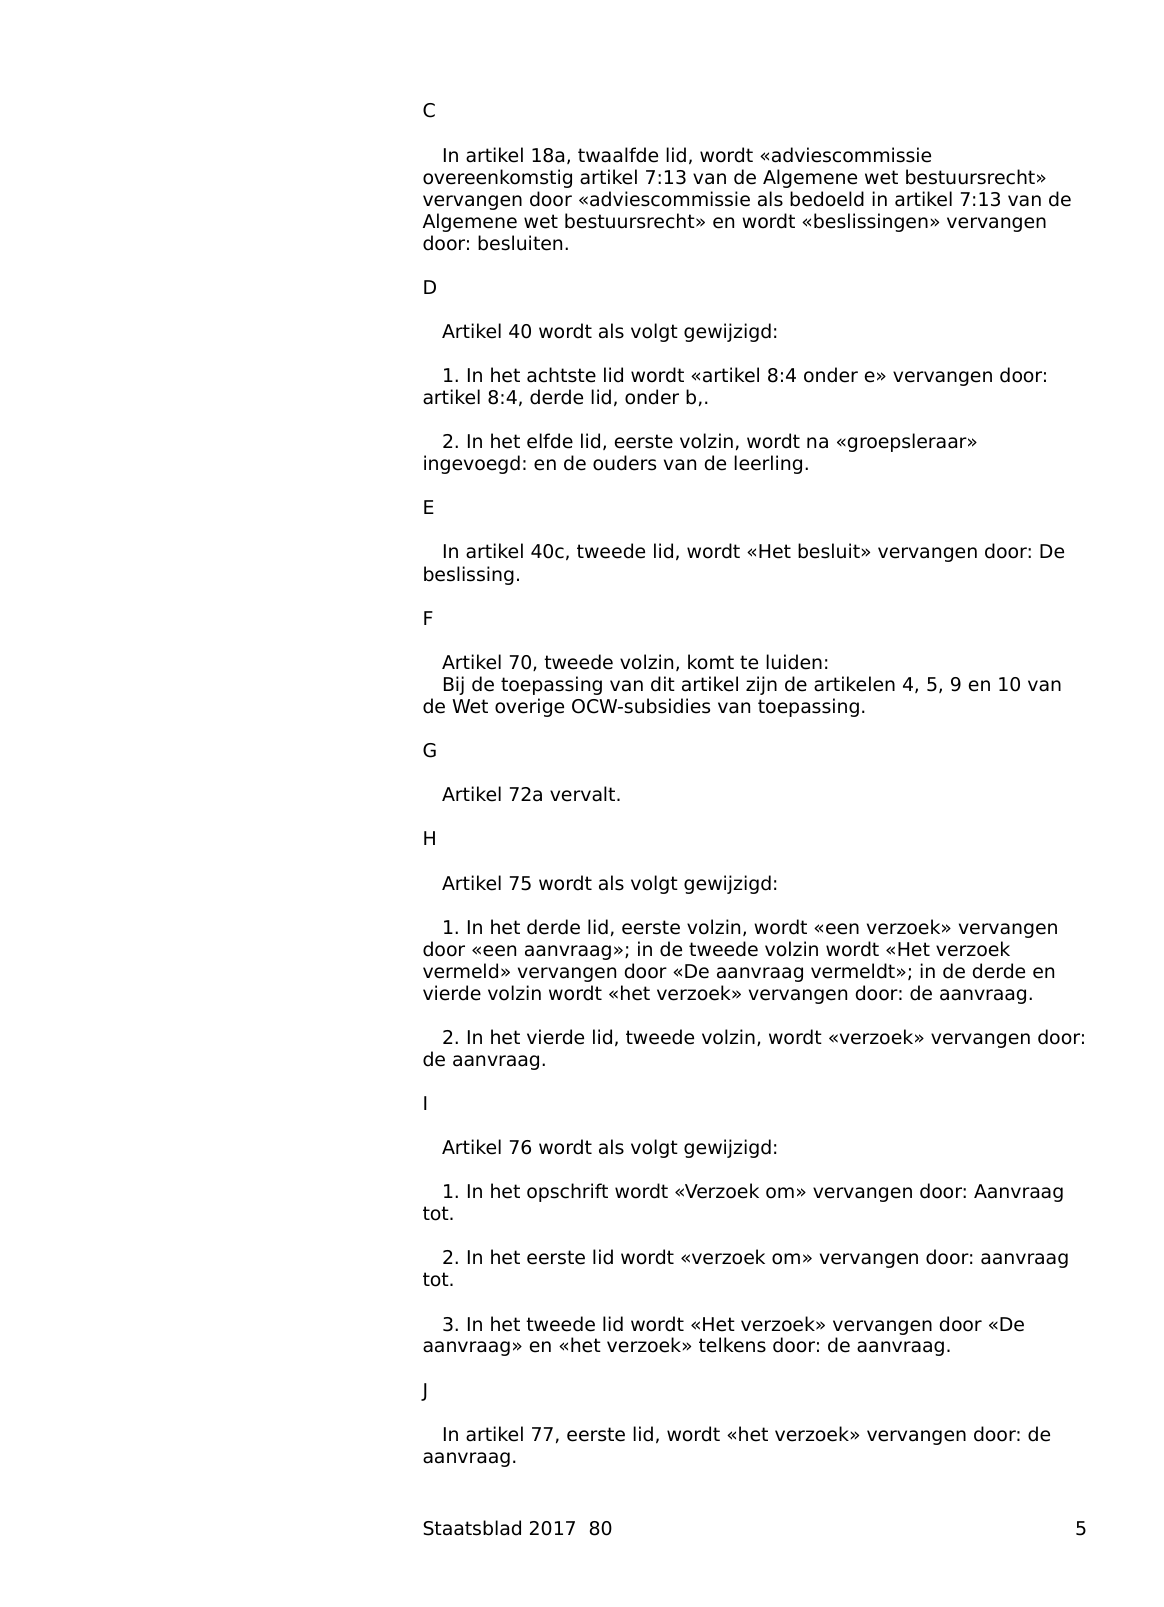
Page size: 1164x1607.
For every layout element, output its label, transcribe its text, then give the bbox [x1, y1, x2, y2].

text F [422, 608, 1087, 629]
text Artikel 76 wordt als volgt gewijzigd: [422, 1137, 1087, 1159]
text Artikel 72a vervalt. [422, 784, 1087, 806]
text 2. In het elfde lid, eerste volzin, wordt na «groepsleraar» ingevoegd: en de ouders van de leerling. [422, 431, 1087, 475]
text In artikel 40c, tweede lid, wordt «Het besluit» vervangen door: De beslissing. [422, 541, 1087, 585]
text D [422, 277, 1087, 299]
text Artikel 40 wordt als volgt gewijzigd: [422, 321, 1087, 343]
text 1. In het achtste lid wordt «artikel 8:4 onder e» vervangen door: artikel 8:4, derde lid, onder b,. [422, 365, 1087, 409]
text Artikel 75 wordt als volgt gewijzigd: [422, 872, 1087, 894]
text 1. In het opschrift wordt «Verzoek om» vervangen door: Aanvraag tot. [422, 1181, 1087, 1225]
text In artikel 77, eerste lid, wordt «het verzoek» vervangen door: de aanvraag. [422, 1424, 1087, 1468]
text 3. In het tweede lid wordt «Het verzoek» vervangen door «De aanvraag» en «het verzoek» telkens door: de aanvraag. [422, 1313, 1087, 1357]
text In artikel 18a, twaalfde lid, wordt «adviescommissie overeenkomstig artikel 7:13 van de Algemene wet bestuursrecht» vervangen door «adviescommissie als bedoeld in artikel 7:13 van de Algemene wet bestuursrecht» en wordt «beslissingen» vervangen door: besluiten. [422, 144, 1087, 254]
text 2. In het vierde lid, tweede volzin, wordt «verzoek» vervangen door: de aanvraag. [422, 1027, 1087, 1071]
text 1. In het derde lid, eerste volzin, wordt «een verzoek» vervangen door «een aanvraag»; in de tweede volzin wordt «Het verzoek vermeld» vervangen door «De aanvraag vermeldt»; in de derde en vierde volzin wordt «het verzoek» vervangen door: de aanvraag. [422, 917, 1087, 1004]
text G [422, 740, 1087, 762]
text J [422, 1379, 1087, 1402]
text E [422, 497, 1087, 519]
text Artikel 70, tweede volzin, komt te luiden: [422, 652, 1087, 674]
text H [422, 828, 1087, 850]
text 2. In het eerste lid wordt «verzoek om» vervangen door: aanvraag tot. [422, 1247, 1087, 1291]
text Bij de toepassing van dit artikel zijn de artikelen 4, 5, 9 en 10 van de Wet overige OCW-subsidies van toepassing. [422, 674, 1087, 718]
text C [422, 100, 1087, 122]
text I [422, 1093, 1087, 1115]
